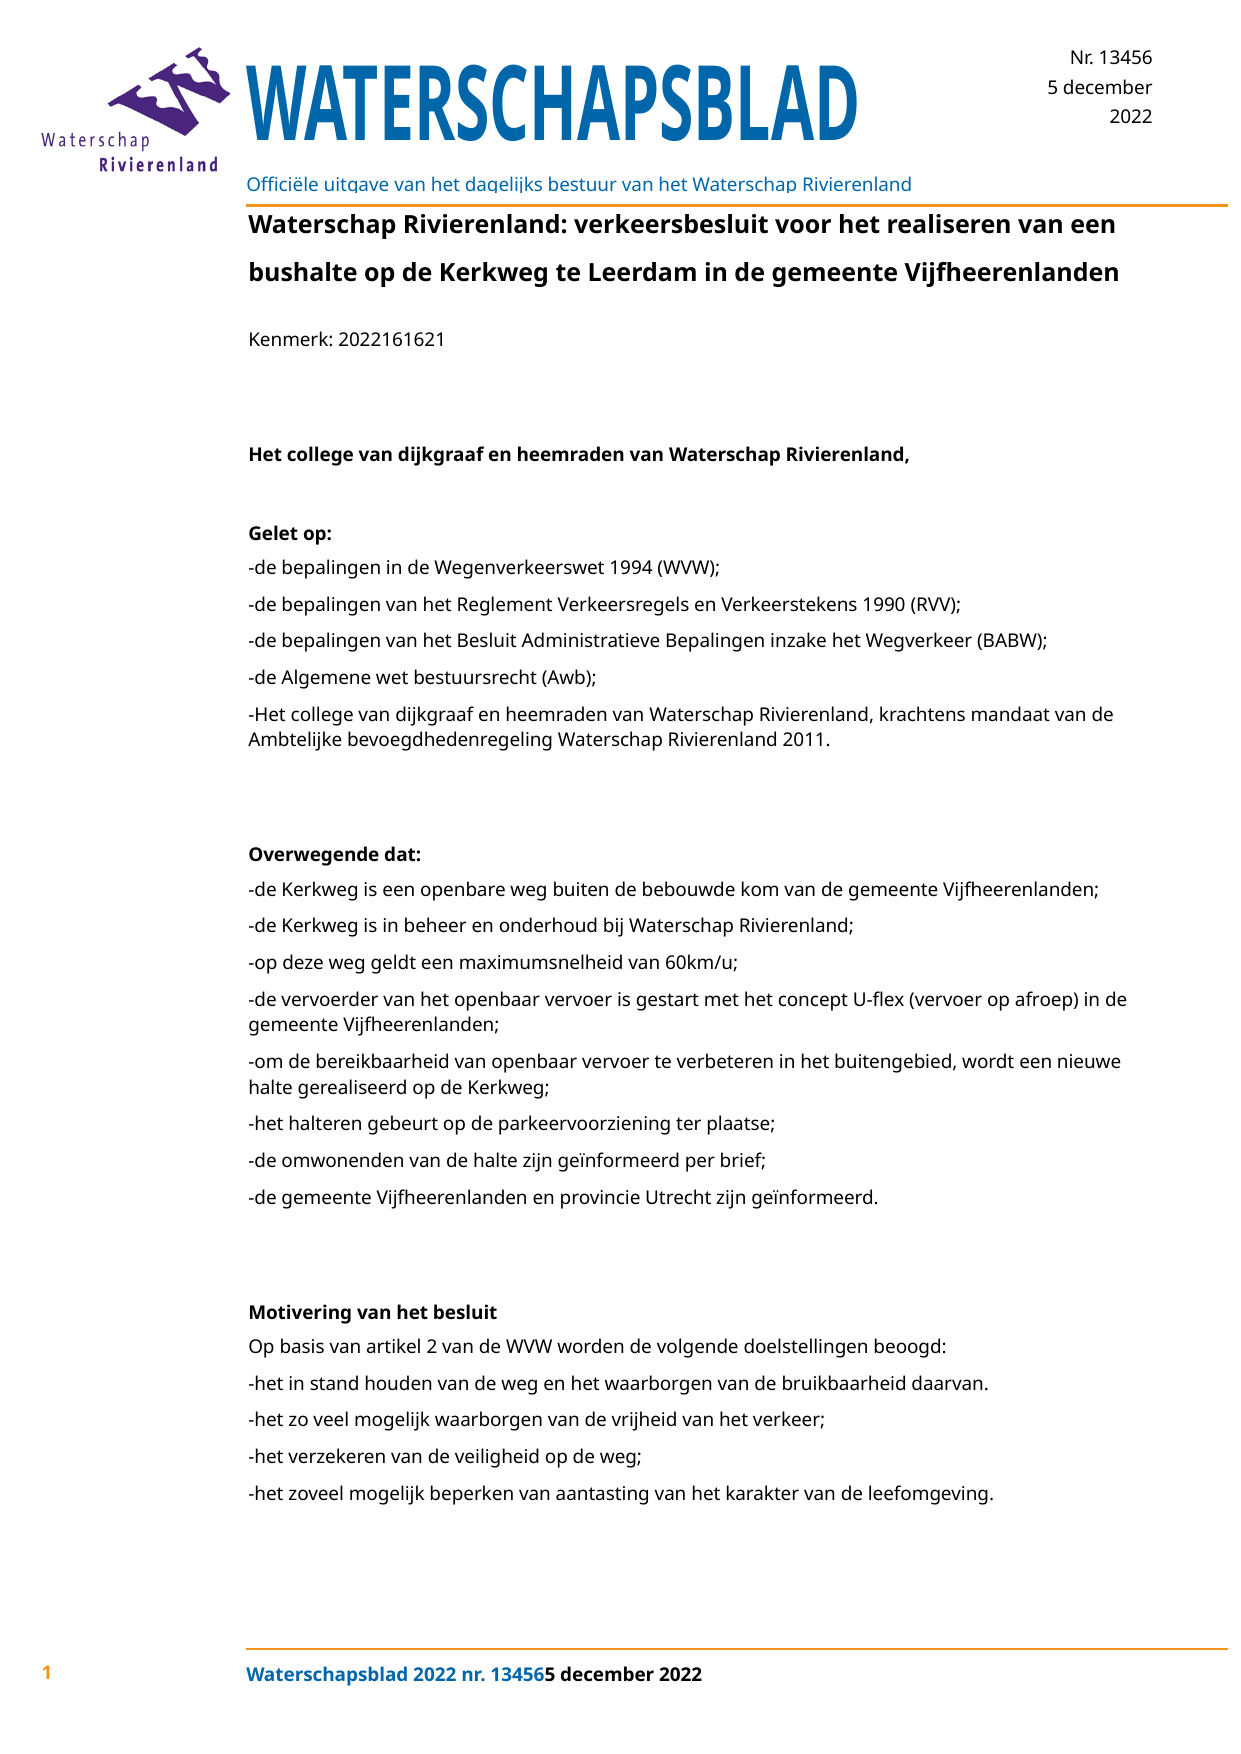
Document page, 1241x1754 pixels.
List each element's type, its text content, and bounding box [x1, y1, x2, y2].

text -de bepalingen van het Reglement Verkeersregels en Verkeerstekens 1990 (RVV); [248, 591, 1152, 616]
text -het zo veel mogelijk waarborgen van de vrijheid van het verkeer; [248, 1406, 1152, 1432]
text -de vervoerder van het openbaar vervoer is gestart met het concept U-flex (vervoer op afroep) in de gemeente Vijfheerenlanden; [248, 986, 1152, 1037]
text -de bepalingen in de Wegenverkeerswet 1994 (WVW); [248, 554, 1152, 580]
text Waterschap Rivierenland: verkeersbesluit voor het realiseren van een bushalte op de Kerkweg te Leerdam in de gemeente Vijfheerenlanden [248, 207, 1152, 288]
text -de omwonenden van de halte zijn geïnformeerd per brief; [248, 1147, 1152, 1173]
text Overwegende dat: [248, 842, 1152, 867]
text -de Kerkweg is in beheer en onderhoud bij Waterschap Rivierenland; [248, 912, 1152, 938]
text -op deze weg geldt een maximumsnelheid van 60km/u; [248, 949, 1152, 975]
text -de bepalingen van het Besluit Administratieve Bepalingen inzake het Wegverkeer (BABW); [248, 627, 1152, 653]
text -de Kerkweg is een openbare weg buiten de bebouwde kom van de gemeente Vijfheerenlanden; [248, 876, 1152, 901]
text -het zoveel mogelijk beperken van aantasting van het karakter van de leefomgeving. [248, 1480, 1152, 1506]
text -het in stand houden van de weg en het waarborgen van de bruikbaarheid daarvan. [248, 1370, 1152, 1396]
text -Het college van dijkgraaf en heemraden van Waterschap Rivierenland, krachtens mandaat van de Ambtelijke bevoegdhedenregeling Waterschap Rivierenland 2011. [248, 701, 1152, 752]
text -de Algemene wet bestuursrecht (Awb); [248, 664, 1152, 690]
text -het verzekeren van de veiligheid op de weg; [248, 1443, 1152, 1469]
picture [41, 47, 231, 172]
text -de gemeente Vijfheerenlanden en provincie Utrecht zijn geïnformeerd. [248, 1184, 1152, 1209]
text Motivering van het besluit [248, 1299, 1152, 1325]
text Op basis van artikel 2 van de WVW worden de volgende doelstellingen beoogd: [248, 1333, 1152, 1359]
text Gelet op: [248, 520, 1152, 546]
text Kenmerk: 2022161621 [248, 326, 1152, 352]
text -om de bereikbaarheid van openbaar vervoer te verbeteren in het buitengebied, wordt een nieuwe halte gerealiseerd op de Kerkweg; [248, 1048, 1152, 1099]
text Het college van dijkgraaf en heemraden van Waterschap Rivierenland, [248, 441, 1152, 467]
text -het halteren gebeurt op de parkeervoorziening ter plaatse; [248, 1111, 1152, 1136]
